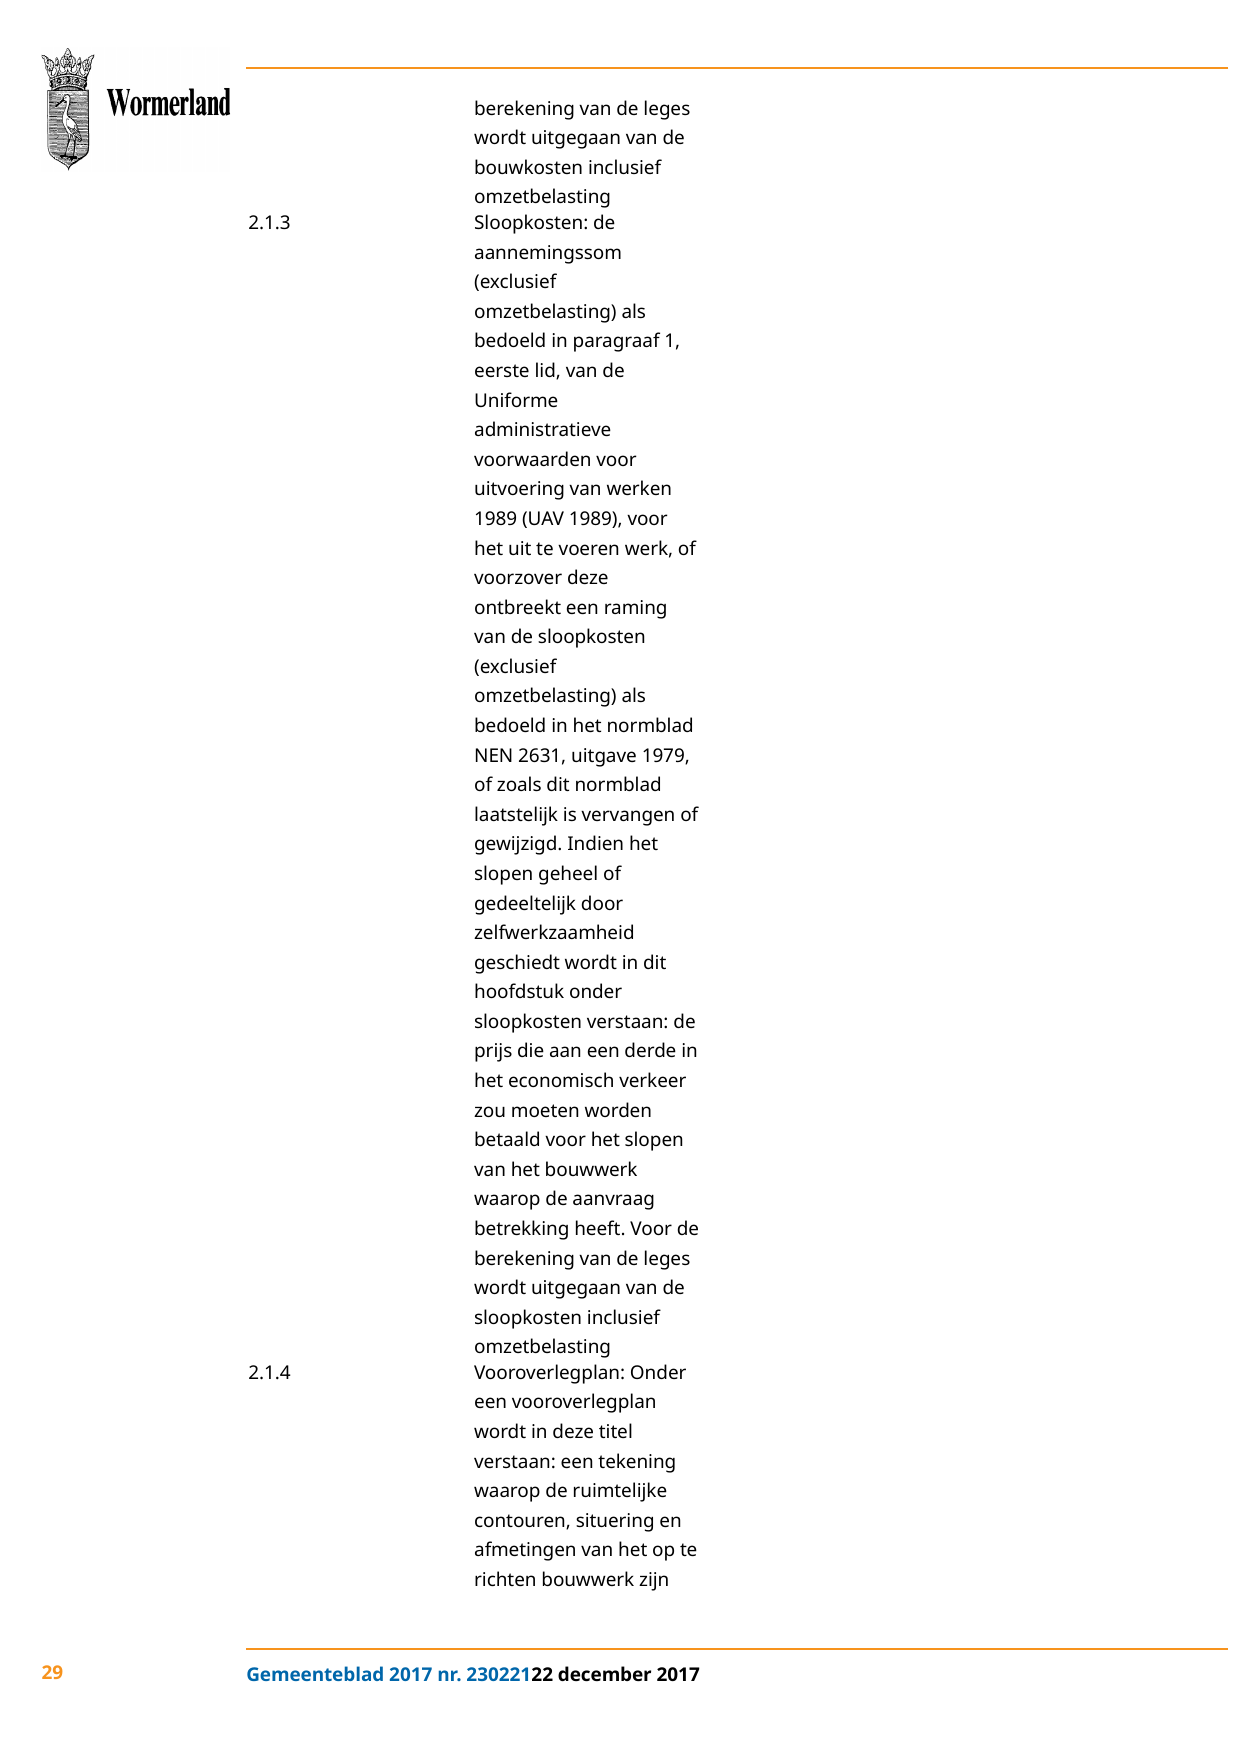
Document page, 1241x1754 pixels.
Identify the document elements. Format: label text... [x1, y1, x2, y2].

table_cell 2.1.3 [248, 209, 474, 1359]
table_cell [248, 95, 474, 209]
table_cell [926, 1359, 1152, 1592]
table_cell [700, 1359, 926, 1592]
table_cell Sloopkosten: de aannemingssom (exclusief omzetbelasting) als bedoeld in paragraaf 1, eerste lid, van de Uniforme administratieve voorwaarden voor uitvoering van werken 1989 (UAV 1989), voor het uit te voeren werk, of voorzover deze ontbreekt een raming van de sloopkosten (exclusief omzetbelasting) als bedoeld in het normblad NEN 2631, uitgave 1979, of zoals dit normblad laatstelijk is vervangen of gewijzigd. Indien het slopen geheel of gedeeltelijk door zelfwerkzaamheid geschiedt wordt in dit hoofdstuk onder sloopkosten verstaan: de prijs die aan een derde in het economisch verkeer zou moeten worden betaald voor het slopen van het bouwwerk waarop de aanvraag betrekking heeft. Voor de berekening van de leges wordt uitgegaan van de sloopkosten inclusief omzetbelasting [474, 209, 700, 1359]
picture [41, 47, 231, 172]
table_cell [926, 209, 1152, 1359]
table_cell [926, 95, 1152, 209]
table_cell [700, 95, 926, 209]
table_cell berekening van de leges wordt uitgegaan van de bouwkosten inclusief omzetbelasting [474, 95, 700, 209]
table_cell [700, 209, 926, 1359]
table_cell 2.1.4 [248, 1359, 474, 1592]
table_cell Vooroverlegplan: Onder een vooroverlegplan wordt in deze titel verstaan: een tekening waarop de ruimtelijke contouren, situering en afmetingen van het op te richten bouwwerk zijn [474, 1359, 700, 1592]
